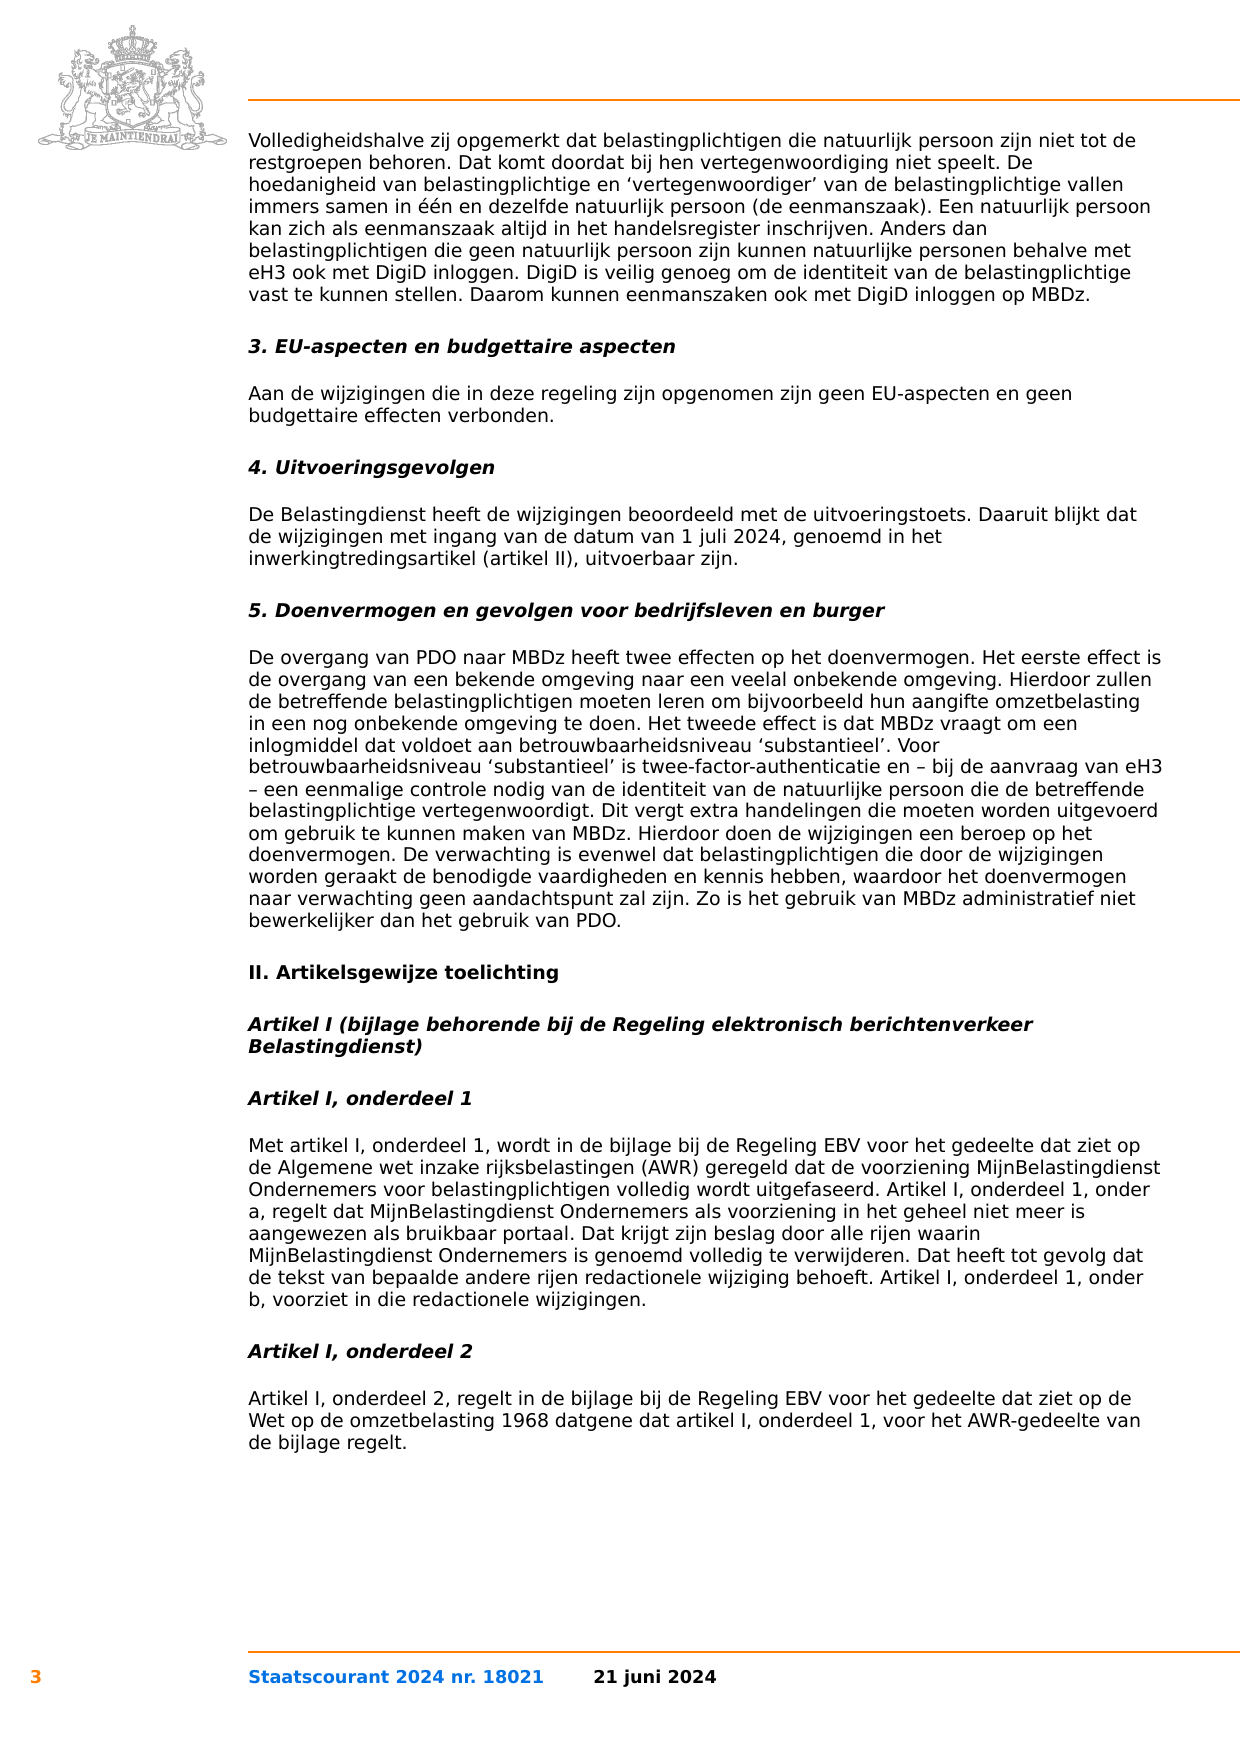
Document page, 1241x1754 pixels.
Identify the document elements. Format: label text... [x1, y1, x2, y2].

text Artikel I, onderdeel 2, regelt in de bijlage bij de Regeling EBV voor het gedeelte dat ziet op de Wet op de omzetbelasting 1968 datgene dat artikel I, onderdeel 1, voor het AWR-gedeelte van de bijlage regelt. [248, 1388, 1163, 1454]
picture [38, 25, 227, 150]
text Aan de wijzigingen die in deze regeling zijn opgenomen zijn geen EU-aspecten en geen budgettaire effecten verbonden. [248, 383, 1163, 427]
text De Belastingdienst heeft de wijzigingen beoordeeld met de uitvoeringstoets. Daaruit blijkt dat de wijzigingen met ingang van de datum van 1 juli 2024, genoemd in het inwerkingtredingsartikel (artikel II), uitvoerbaar zijn. [248, 504, 1163, 569]
text De overgang van PDO naar MBDz heeft twee effecten op het doenvermogen. Het eerste effect is de overgang van een bekende omgeving naar een veelal onbekende omgeving. Hierdoor zullen de betreffende belastingplichtigen moeten leren om bijvoorbeeld hun aangifte omzetbelasting in een nog onbekende omgeving te doen. Het tweede effect is dat MBDz vraagt om een inlogmiddel dat voldoet aan betrouwbaarheidsniveau ‘substantieel’. Voor betrouwbaarheidsniveau ‘substantieel’ is twee-factor-authenticatie en – bij de aanvraag van eH3 – een eenmalige controle nodig van de identiteit van de natuurlijke persoon die de betreffende belastingplichtige vertegenwoordigt. Dit vergt extra handelingen die moeten worden uitgevoerd om gebruik te kunnen maken van MBDz. Hierdoor doen de wijzigingen een beroep op het doenvermogen. De verwachting is evenwel dat belastingplichtigen die door de wijzigingen worden geraakt de benodigde vaardigheden en kennis hebben, waardoor het doenvermogen naar verwachting geen aandachtspunt zal zijn. Zo is het gebruik van MBDz administratief niet bewerkelijker dan het gebruik van PDO. [248, 647, 1163, 932]
subtitle 4. Uitvoeringsgevolgen [248, 457, 1163, 479]
subtitle Artikel I, onderdeel 2 [248, 1341, 1163, 1363]
subtitle Artikel I, onderdeel 1 [248, 1088, 1163, 1110]
text Met artikel I, onderdeel 1, wordt in de bijlage bij de Regeling EBV voor het gedeelte dat ziet op de Algemene wet inzake rijksbelastingen (AWR) geregeld dat de voorziening MijnBelastingdienst Ondernemers voor belastingplichtigen volledig wordt uitgefaseerd. Artikel I, onderdeel 1, onder a, regelt dat MijnBelastingdienst Ondernemers als voorziening in het geheel niet meer is aangewezen als bruikbaar portaal. Dat krijgt zijn beslag door alle rijen waarin MijnBelastingdienst Ondernemers is genoemd volledig te verwijderen. Dat heeft tot gevolg dat de tekst van bepaalde andere rijen redactionele wijziging behoeft. Artikel I, onderdeel 1, onder b, voorziet in die redactionele wijzigingen. [248, 1135, 1163, 1311]
text Volledigheidshalve zij opgemerkt dat belastingplichtigen die natuurlijk persoon zijn niet tot de restgroepen behoren. Dat komt doordat bij hen vertegenwoordiging niet speelt. De hoedanigheid van belastingplichtige en ‘vertegenwoordiger’ van de belastingplichtige vallen immers samen in één en dezelfde natuurlijk persoon (de eenmanszaak). Een natuurlijk persoon kan zich als eenmanszaak altijd in het handelsregister inschrijven. Anders dan belastingplichtigen die geen natuurlijk persoon zijn kunnen natuurlijke personen behalve met eH3 ook met DigiD inloggen. DigiD is veilig genoeg om de identiteit van de belastingplichtige vast te kunnen stellen. Daarom kunnen eenmanszaken ook met DigiD inloggen op MBDz. [248, 130, 1163, 306]
subtitle 3. EU-aspecten en budgettaire aspecten [248, 336, 1163, 358]
subtitle II. Artikelsgewijze toelichting [248, 962, 1163, 984]
subtitle Artikel I (bijlage behorende bij de Regeling elektronisch berichtenverkeer Belastingdienst) [248, 1014, 1163, 1058]
subtitle 5. Doenvermogen en gevolgen voor bedrijfsleven en burger [248, 599, 1163, 622]
